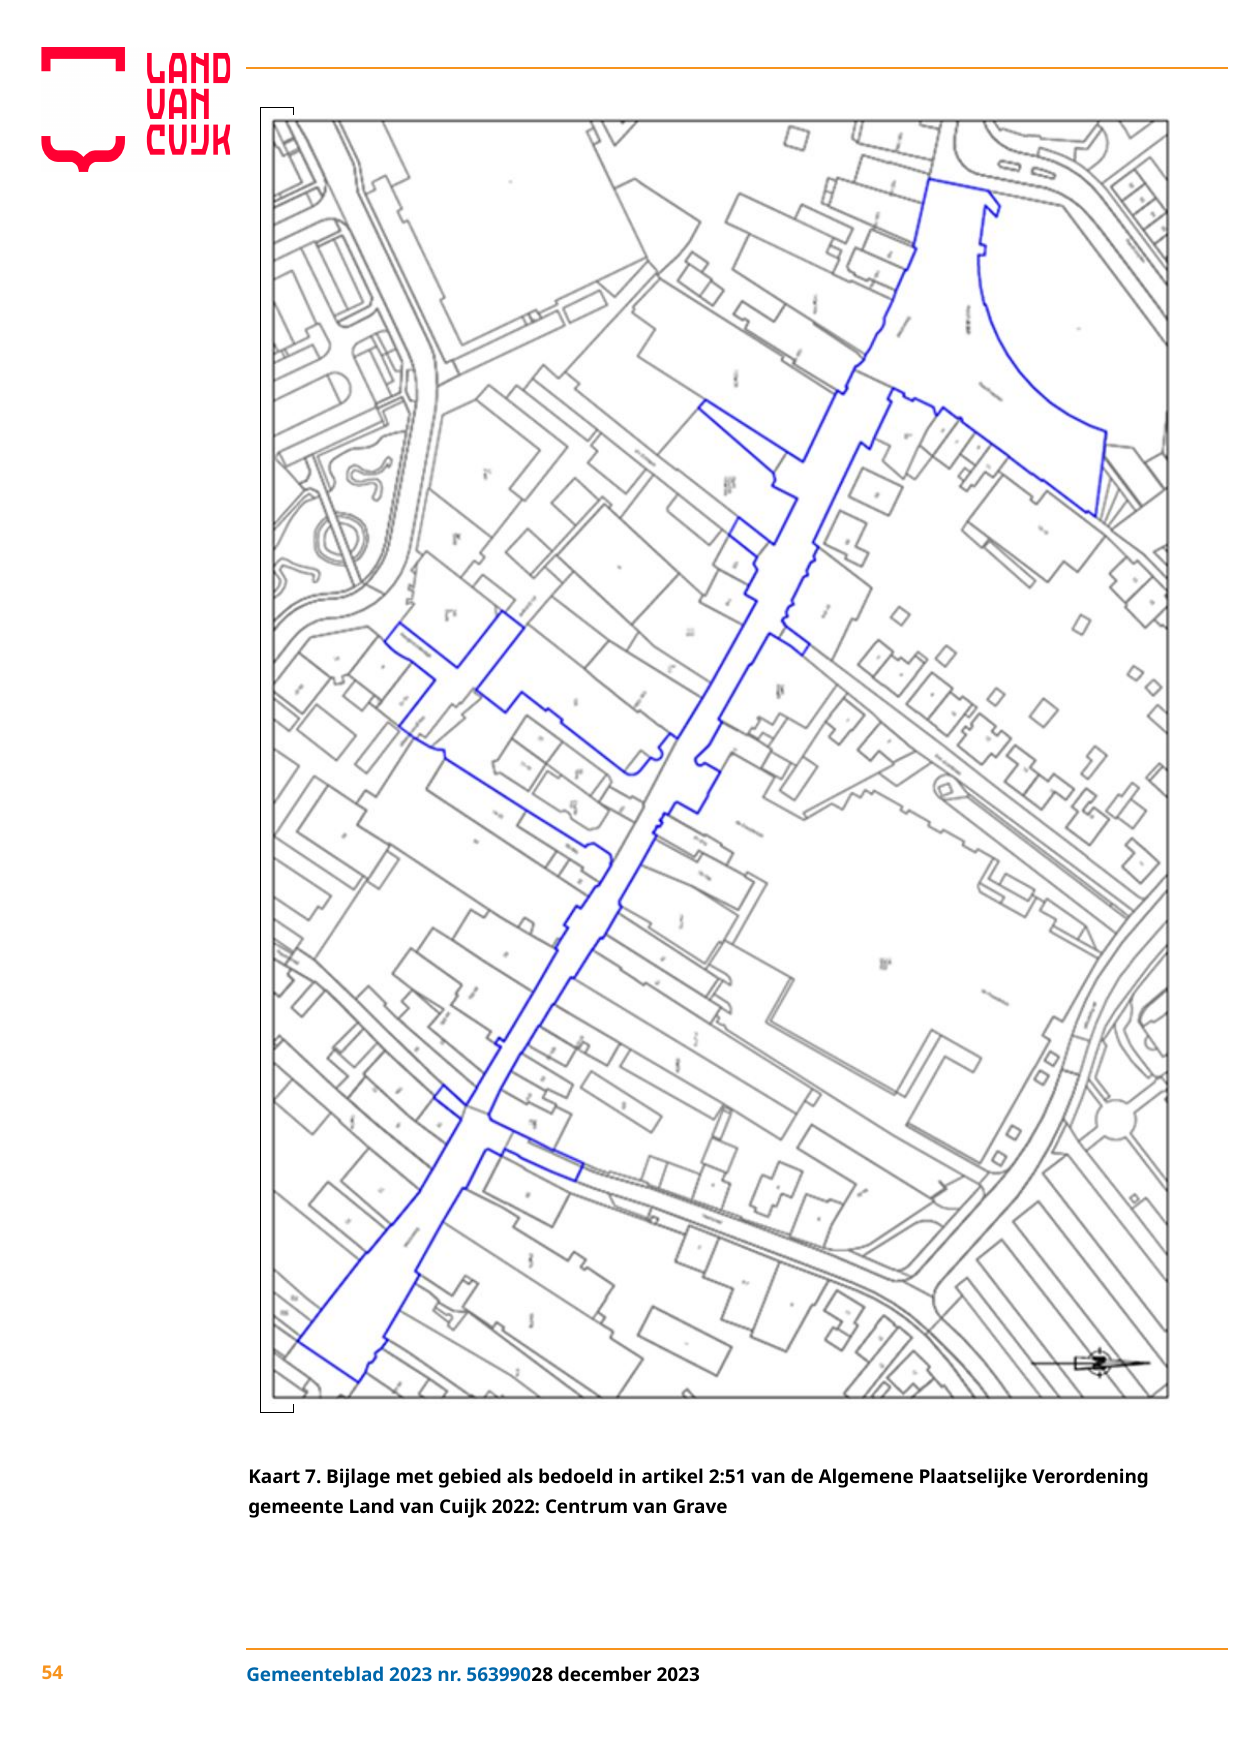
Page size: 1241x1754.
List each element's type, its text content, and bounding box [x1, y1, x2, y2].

text Kaart 7. Bijlage met gebied als bedoeld in artikel 2:51 van de Algemene Plaatselijke Verordening gemeente Land van Cuijk 2022: Centrum van Grave [248, 1463, 1152, 1518]
picture [41, 47, 231, 172]
picture [268, 115, 1173, 1404]
